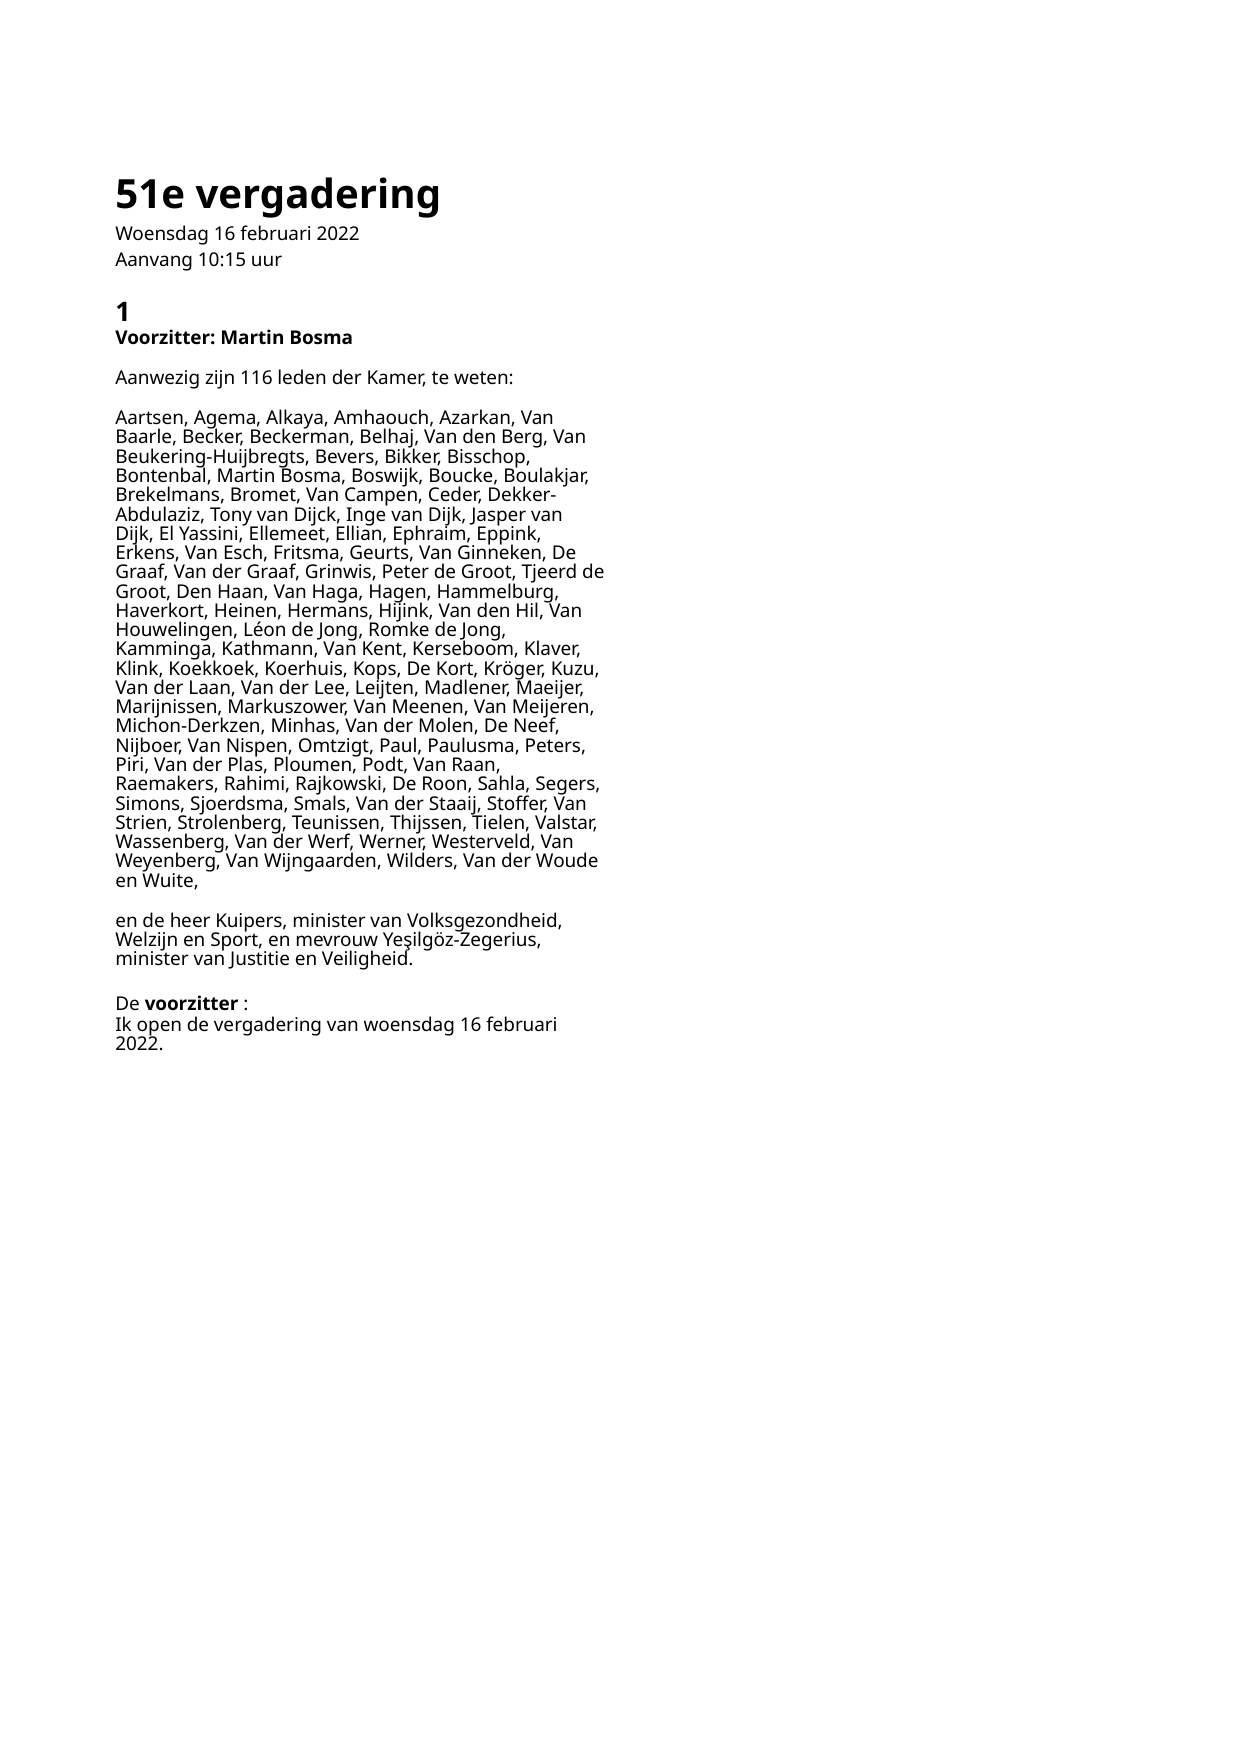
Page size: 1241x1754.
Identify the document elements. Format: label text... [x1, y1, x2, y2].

text Voorzitter: Martin Bosma [115, 329, 605, 348]
text 1 [115, 292, 605, 329]
text 51e vergadering [115, 165, 605, 220]
text Aanvang 10:15 uur [115, 246, 605, 272]
text De voorzitter : [115, 990, 605, 1016]
text Aartsen, Agema, Alkaya, Amhaouch, Azarkan, Van Baarle, Becker, Beckerman, Belhaj, Van den Berg, Van Beukering-Huijbregts, Bevers, Bikker, Bisschop, Bontenbal, Martin Bosma, Boswijk, Boucke, Boulakjar, Brekelmans, Bromet, Van Campen, Ceder, Dekker-Abdulaziz, Tony van Dijck, Inge van Dijk, Jasper van Dijk, El Yassini, Ellemeet, Ellian, Ephraim, Eppink, Erkens, Van Esch, Fritsma, Geurts, Van Ginneken, De Graaf, Van der Graaf, Grinwis, Peter de Groot, Tjeerd de Groot, Den Haan, Van Haga, Hagen, Hammelburg, Haverkort, Heinen, Hermans, Hijink, Van den Hil, Van Houwelingen, Léon de Jong, Romke de Jong, Kamminga, Kathmann, Van Kent, Kerseboom, Klaver, Klink, Koekkoek, Koerhuis, Kops, De Kort, Kröger, Kuzu, Van der Laan, Van der Lee, Leijten, Madlener, Maeijer, Marijnissen, Markuszower, Van Meenen, Van Meijeren, Michon-Derkzen, Minhas, Van der Molen, De Neef, Nijboer, Van Nispen, Omtzigt, Paul, Paulusma, Peters, Piri, Van der Plas, Ploumen, Podt, Van Raan, Raemakers, Rahimi, Rajkowski, De Roon, Sahla, Segers, Simons, Sjoerdsma, Smals, Van der Staaij, Stoffer, Van Strien, Strolenberg, Teunissen, Thijssen, Tielen, Valstar, Wassenberg, Van der Werf, Werner, Westerveld, Van Weyenberg, Van Wijngaarden, Wilders, Van der Woude en Wuite, [115, 409, 605, 891]
text Aanwezig zijn 116 leden der Kamer, te weten: [115, 369, 605, 388]
text Woensdag 16 februari 2022 [115, 220, 605, 246]
text en de heer Kuipers, minister van Volksgezondheid, Welzijn en Sport, en mevrouw Yeşilgöz-Zegerius, minister van Justitie en Veiligheid. [115, 912, 605, 969]
text Ik open de vergadering van woensdag 16 februari 2022. [115, 1016, 605, 1054]
